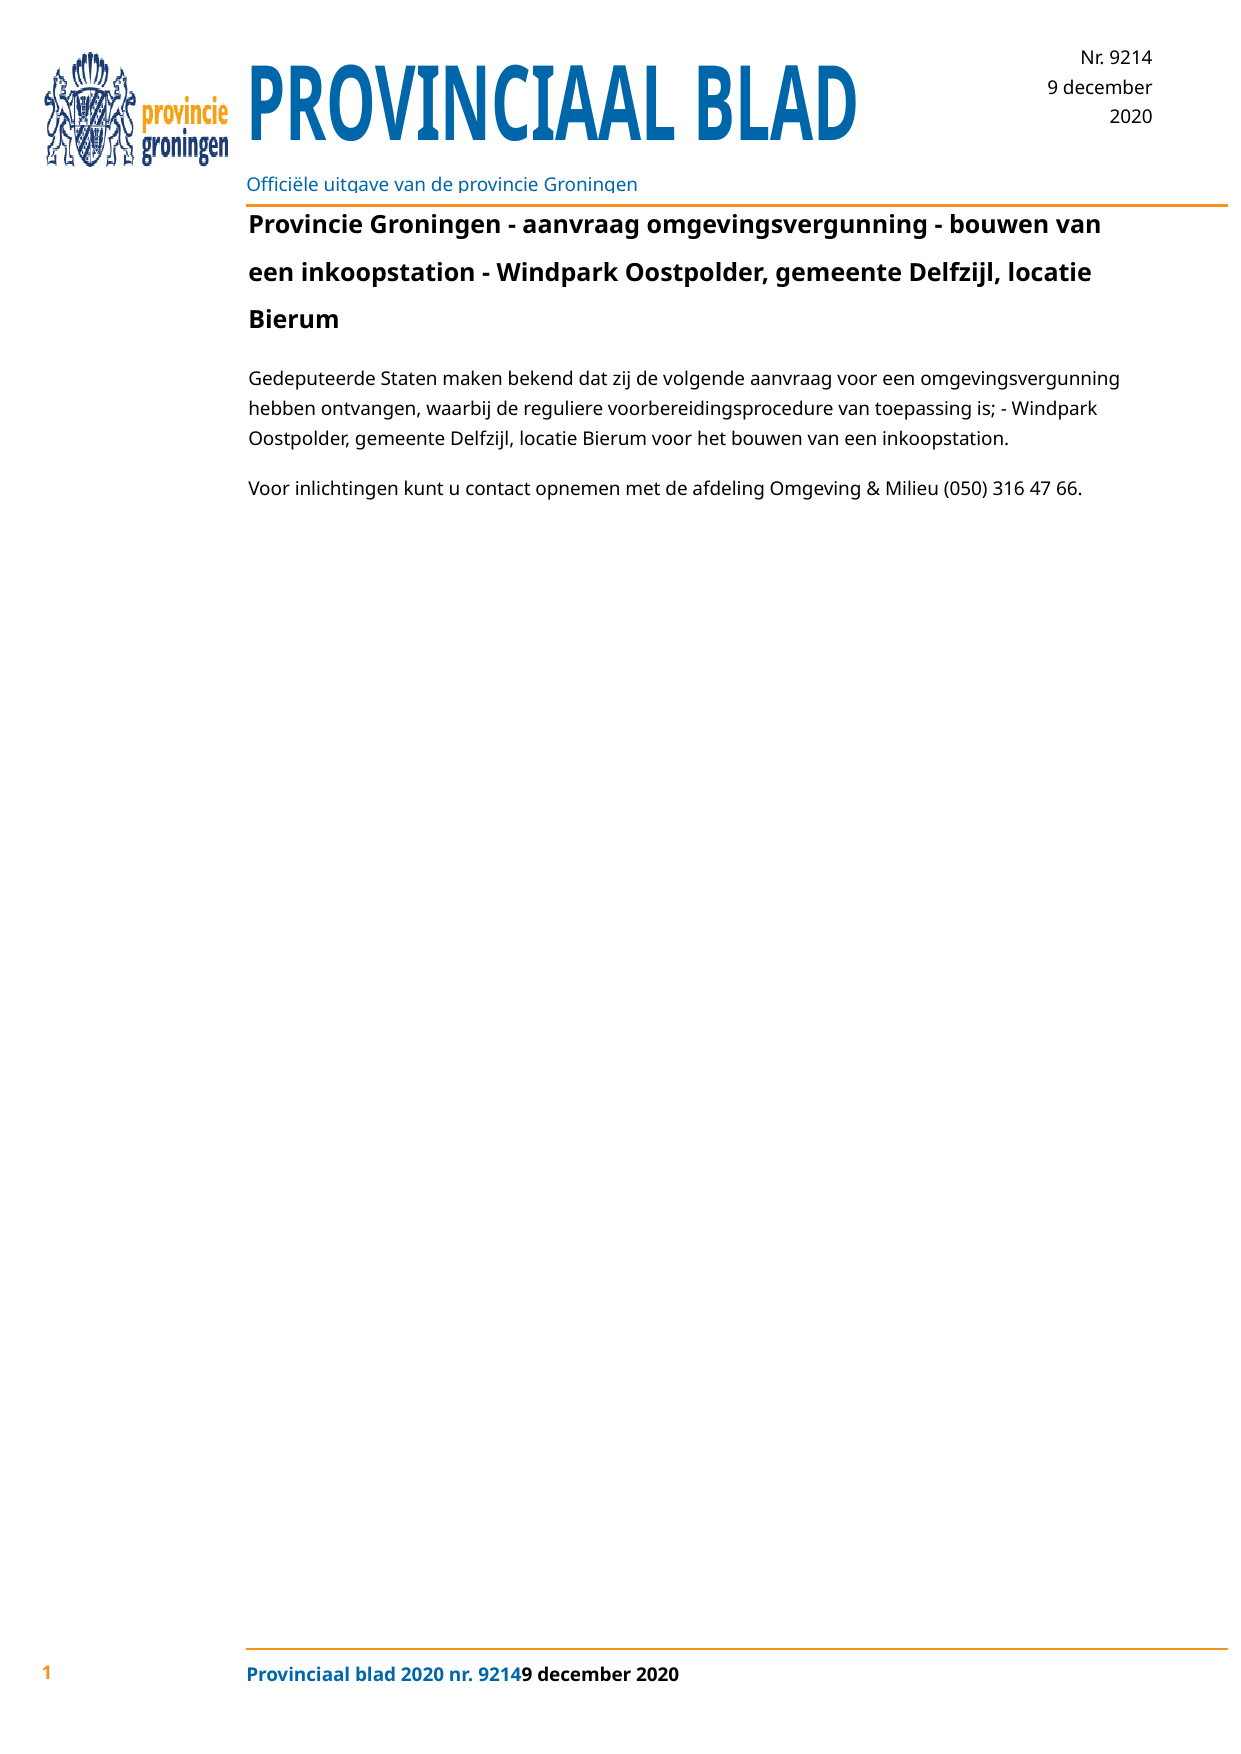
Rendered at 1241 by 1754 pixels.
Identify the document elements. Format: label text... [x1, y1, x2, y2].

text Voor inlichtingen kunt u contact opnemen met de afdeling Omgeving & Milieu (050) 316 47 66. [248, 475, 1152, 501]
text Gedeputeerde Staten maken bekend dat zij de volgende aanvraag voor een omgevingsvergunning hebben ontvangen, waarbij de reguliere voorbereidingsprocedure van toepassing is; - Windpark Oostpolder, gemeente Delfzijl, locatie Bierum voor het bouwen van een inkoopstation. [248, 366, 1152, 450]
text Provincie Groningen - aanvraag omgevingsvergunning - bouwen van een inkoopstation - Windpark Oostpolder, gemeente Delfzijl, locatie Bierum [248, 207, 1152, 336]
picture [41, 47, 231, 172]
